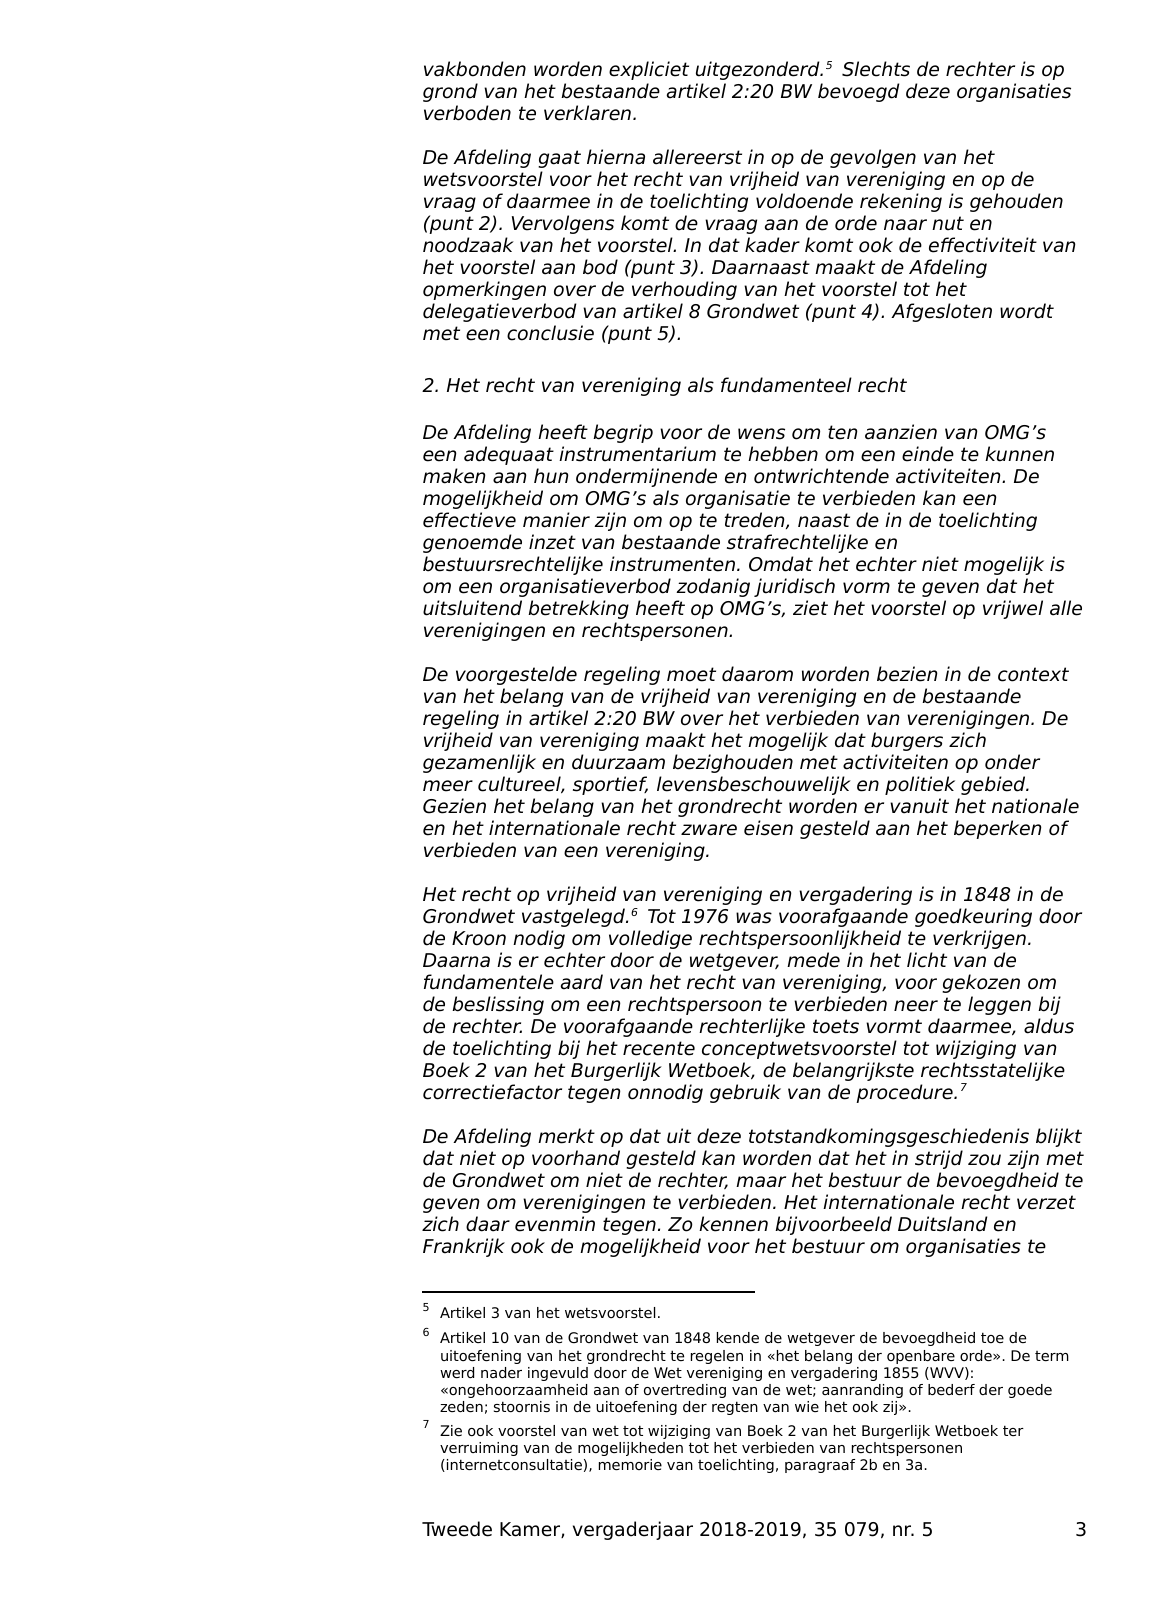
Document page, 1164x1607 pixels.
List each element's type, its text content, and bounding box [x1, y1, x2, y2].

text vakbonden worden expliciet uitgezonderd. Slechts de rechter is op grond van het bestaande artikel 2:20 BW bevoegd deze organisaties verboden te verklaren. [422, 59, 1087, 125]
text De Afdeling gaat hierna allereerst in op de gevolgen van het wetsvoorstel voor het recht van vrijheid van vereniging en op de vraag of daarmee in de toelichting voldoende rekening is gehouden (punt 2). Vervolgens komt de vraag aan de orde naar nut en noodzaak van het voorstel. In dat kader komt ook de effectiviteit van het voorstel aan bod (punt 3). Daarnaast maakt de Afdeling opmerkingen over de verhouding van het voorstel tot het delegatieverbod van artikel 8 Grondwet (punt 4). Afgesloten wordt met een conclusie (punt 5). [422, 147, 1087, 345]
text De Afdeling heeft begrip voor de wens om ten aanzien van OMG’s een adequaat instrumentarium te hebben om een einde te kunnen maken aan hun ondermijnende en ontwrichtende activiteiten. De mogelijkheid om OMG’s als organisatie te verbieden kan een effectieve manier zijn om op te treden, naast de in de toelichting genoemde inzet van bestaande strafrechtelijke en bestuursrechtelijke instrumenten. Omdat het echter niet mogelijk is om een organisatieverbod zodanig juridisch vorm te geven dat het uitsluitend betrekking heeft op OMG’s, ziet het voorstel op vrijwel alle verenigingen en rechtspersonen. [422, 422, 1087, 642]
text De voorgestelde regeling moet daarom worden bezien in de context van het belang van de vrijheid van vereniging en de bestaande regeling in artikel 2:20 BW over het verbieden van verenigingen. De vrijheid van vereniging maakt het mogelijk dat burgers zich gezamenlijk en duurzaam bezighouden met activiteiten op onder meer cultureel, sportief, levensbeschouwelijk en politiek gebied. Gezien het belang van het grondrecht worden er vanuit het nationale en het internationale recht zware eisen gesteld aan het beperken of verbieden van een vereniging. [422, 664, 1087, 862]
subtitle 2. Het recht van vereniging als fundamenteel recht [422, 375, 1087, 397]
text Artikel 10 van de Grondwet van 1848 kende de wetgever de bevoegdheid toe de uitoefening van het grondrecht te regelen in «het belang der openbare orde». De term werd nader ingevuld door de Wet vereniging en vergadering 1855 (WVV): «ongehoorzaamheid aan of overtreding van de wet; aanranding of bederf der goede zeden; stoornis in de uitoefening der regten van wie het ook zij». [422, 1326, 1087, 1416]
text Artikel 3 van het wetsvoorstel. [422, 1301, 1087, 1323]
text Zie ook voorstel van wet tot wijziging van Boek 2 van het Burgerlijk Wetboek ter verruiming van de mogelijkheden tot het verbieden van rechtspersonen (internetconsultatie), memorie van toelichting, paragraaf 2b en 3a. [422, 1418, 1087, 1474]
text De Afdeling merkt op dat uit deze totstandkomingsgeschiedenis blijkt dat niet op voorhand gesteld kan worden dat het in strijd zou zijn met de Grondwet om niet de rechter, maar het bestuur de bevoegdheid te geven om verenigingen te verbieden. Het internationale recht verzet zich daar evenmin tegen. Zo kennen bijvoorbeeld Duitsland en Frankrijk ook de mogelijkheid voor het bestuur om organisaties te [422, 1126, 1087, 1258]
text Het recht op vrijheid van vereniging en vergadering is in 1848 in de Grondwet vastgelegd. Tot 1976 was voorafgaande goedkeuring door de Kroon nodig om volledige rechtspersoonlijkheid te verkrijgen. Daarna is er echter door de wetgever, mede in het licht van de fundamentele aard van het recht van vereniging, voor gekozen om de beslissing om een rechtspersoon te verbieden neer te leggen bij de rechter. De voorafgaande rechterlijke toets vormt daarmee, aldus de toelichting bij het recente conceptwetsvoorstel tot wijziging van Boek 2 van het Burgerlijk Wetboek, de belangrijkste rechtsstatelijke correctiefactor tegen onnodig gebruik van de procedure. [422, 884, 1087, 1104]
